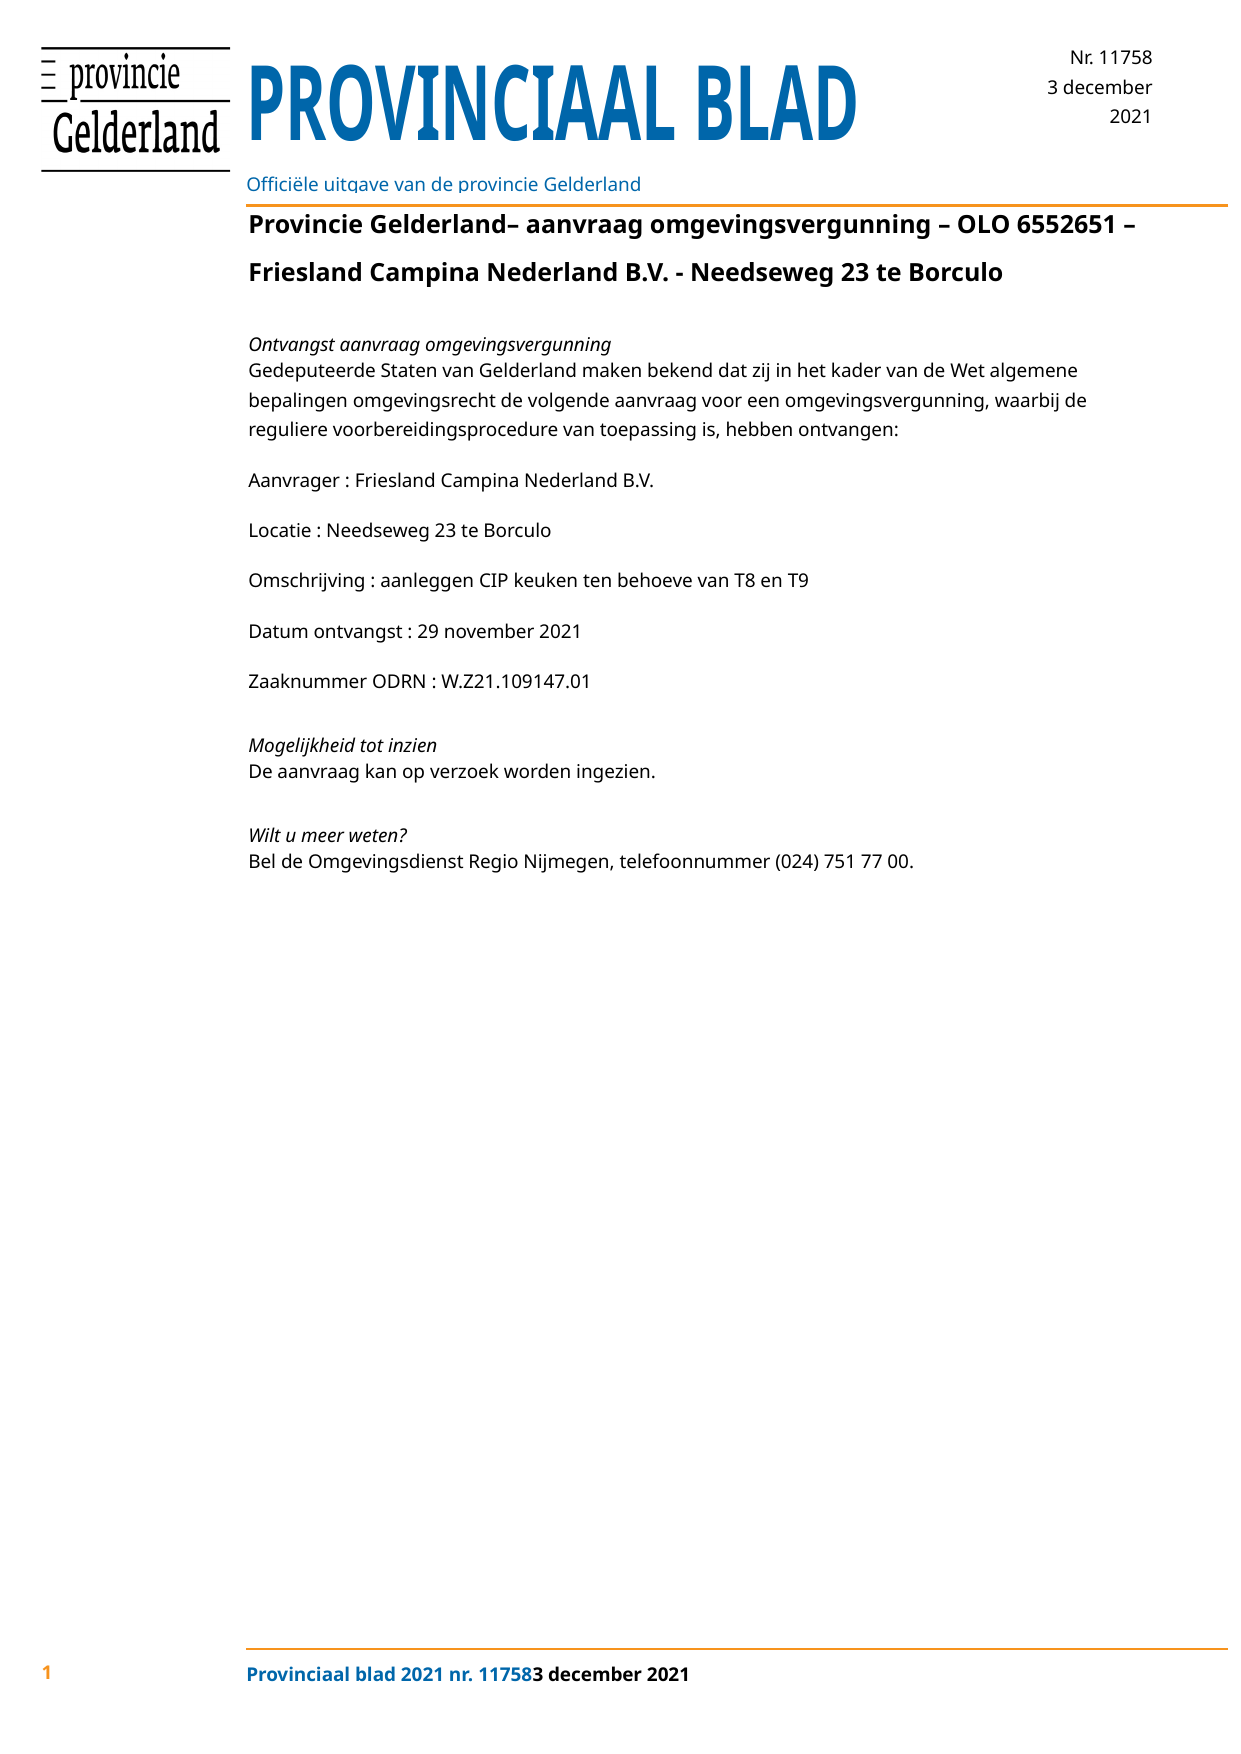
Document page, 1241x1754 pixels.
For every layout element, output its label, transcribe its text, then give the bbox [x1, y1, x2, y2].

picture [41, 47, 231, 172]
text Gedeputeerde Staten van Gelderland maken bekend dat zij in het kader van de Wet algemene bepalingen omgevingsrecht de volgende aanvraag voor een omgevingsvergunning, waarbij de reguliere voorbereidingsprocedure van toepassing is, hebben ontvangen: [248, 357, 1152, 442]
text Aanvrager : Friesland Campina Nederland B.V. [248, 467, 1152, 492]
text Wilt u meer weten? [248, 822, 1152, 848]
text Ontvangst aanvraag omgevingsvergunning [248, 331, 1152, 357]
text Omschrijving : aanleggen CIP keuken ten behoeve van T8 en T9 [248, 568, 1152, 593]
text De aanvraag kan op verzoek worden ingezien. [248, 758, 1152, 784]
text Bel de Omgevingsdienst Regio Nijmegen, telefoonnummer (024) 751 77 00. [248, 848, 1152, 873]
text Zaaknummer ODRN : W.Z21.109147.01 [248, 668, 1152, 694]
text Provincie Gelderland– aanvraag omgevingsvergunning – OLO 6552651 – Friesland Campina Nederland B.V. - Needseweg 23 te Borculo [248, 207, 1152, 288]
text Locatie : Needseweg 23 te Borculo [248, 517, 1152, 543]
text Datum ontvangst : 29 november 2021 [248, 618, 1152, 644]
text Mogelijkheid tot inzien [248, 732, 1152, 758]
